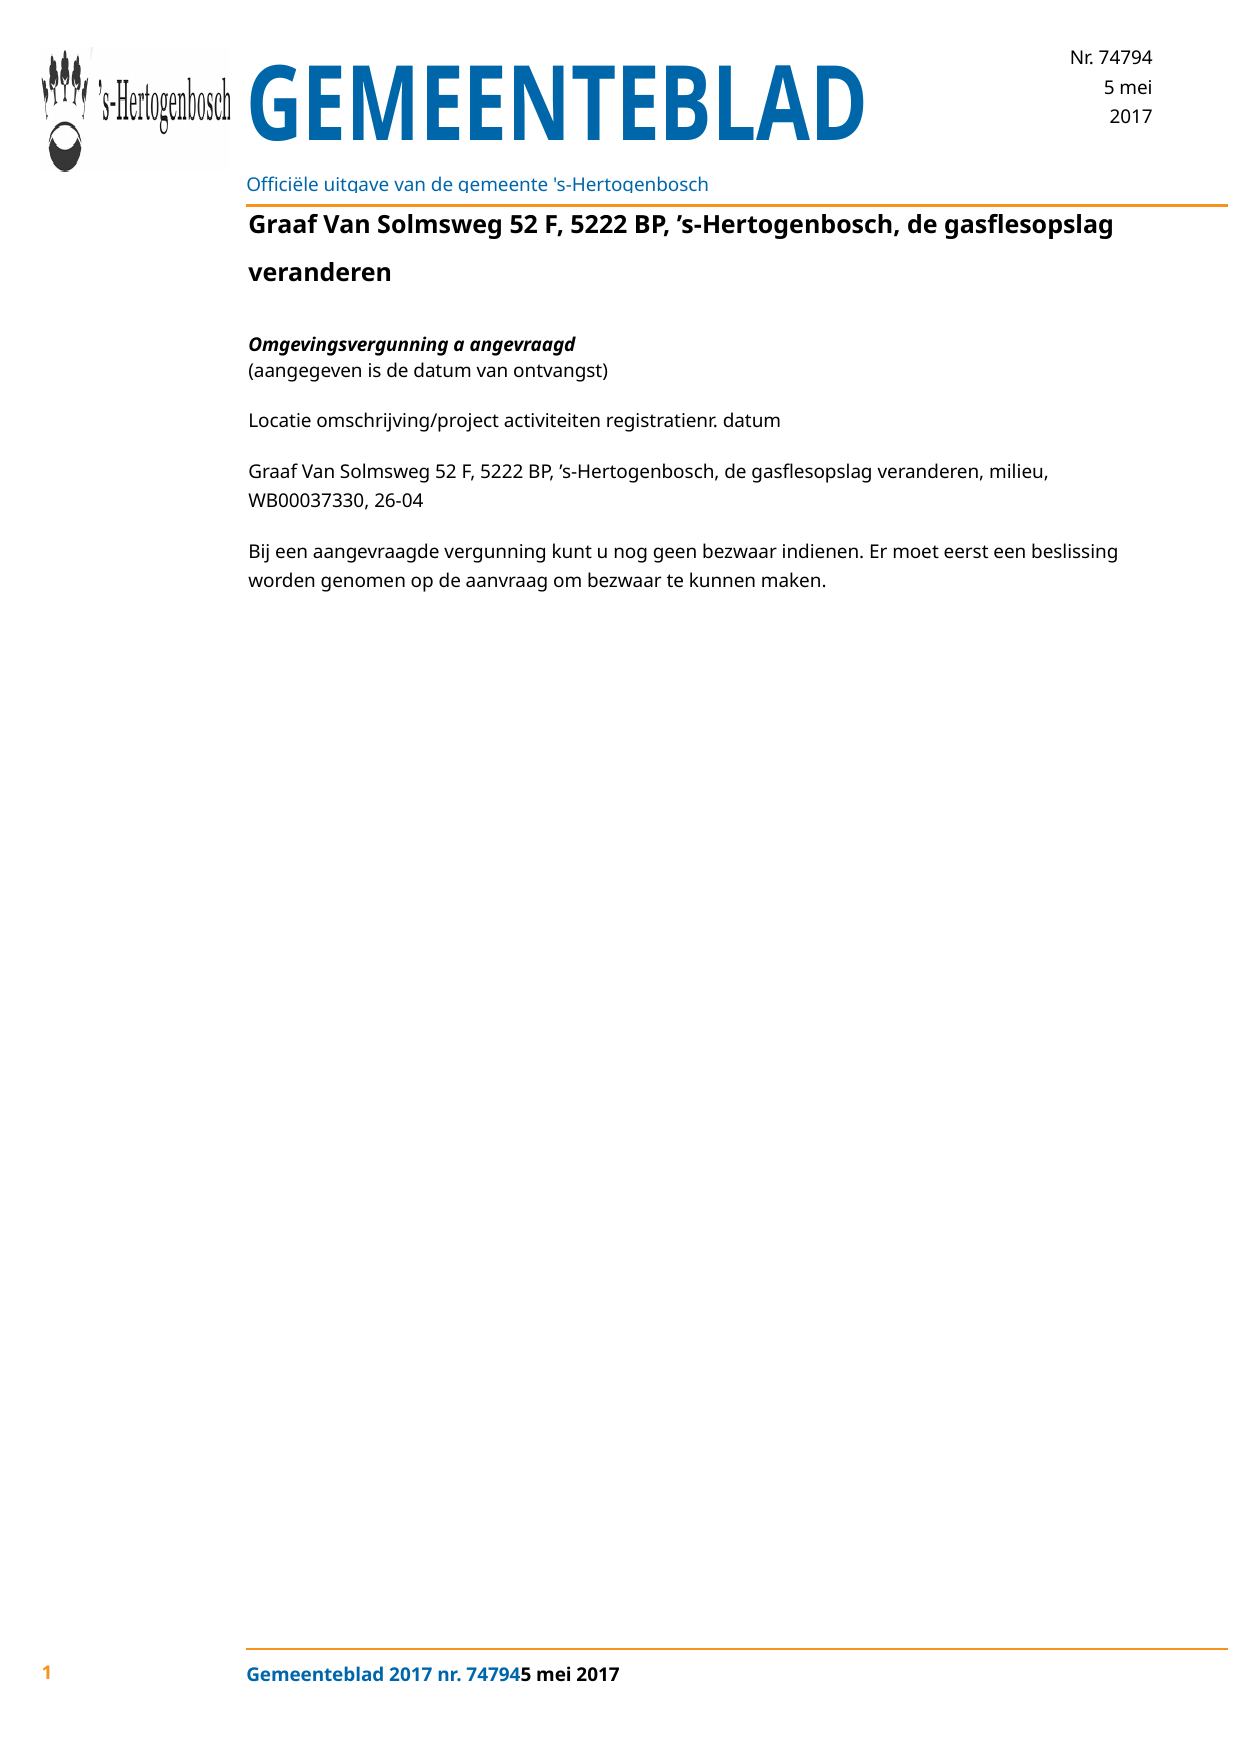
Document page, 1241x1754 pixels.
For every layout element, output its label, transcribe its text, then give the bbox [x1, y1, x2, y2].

text Graaf Van Solmsweg 52 F, 5222 BP, ’s-Hertogenbosch, de gasflesopslag veranderen, milieu, WB00037330, 26-04 [248, 458, 1152, 513]
picture [41, 47, 231, 172]
text Bij een aangevraagde vergunning kunt u nog geen bezwaar indienen. Er moet eerst een beslissing worden genomen op de aanvraag om bezwaar te kunnen maken. [248, 538, 1152, 593]
text (aangegeven is de datum van ontvangst) [248, 357, 1152, 383]
text Locatie omschrijving/project activiteiten registratienr. datum [248, 408, 1152, 433]
text Omgevingsvergunning a angevraagd [248, 331, 1152, 357]
text Graaf Van Solmsweg 52 F, 5222 BP, ’s-Hertogenbosch, de gasflesopslag veranderen [248, 207, 1152, 288]
